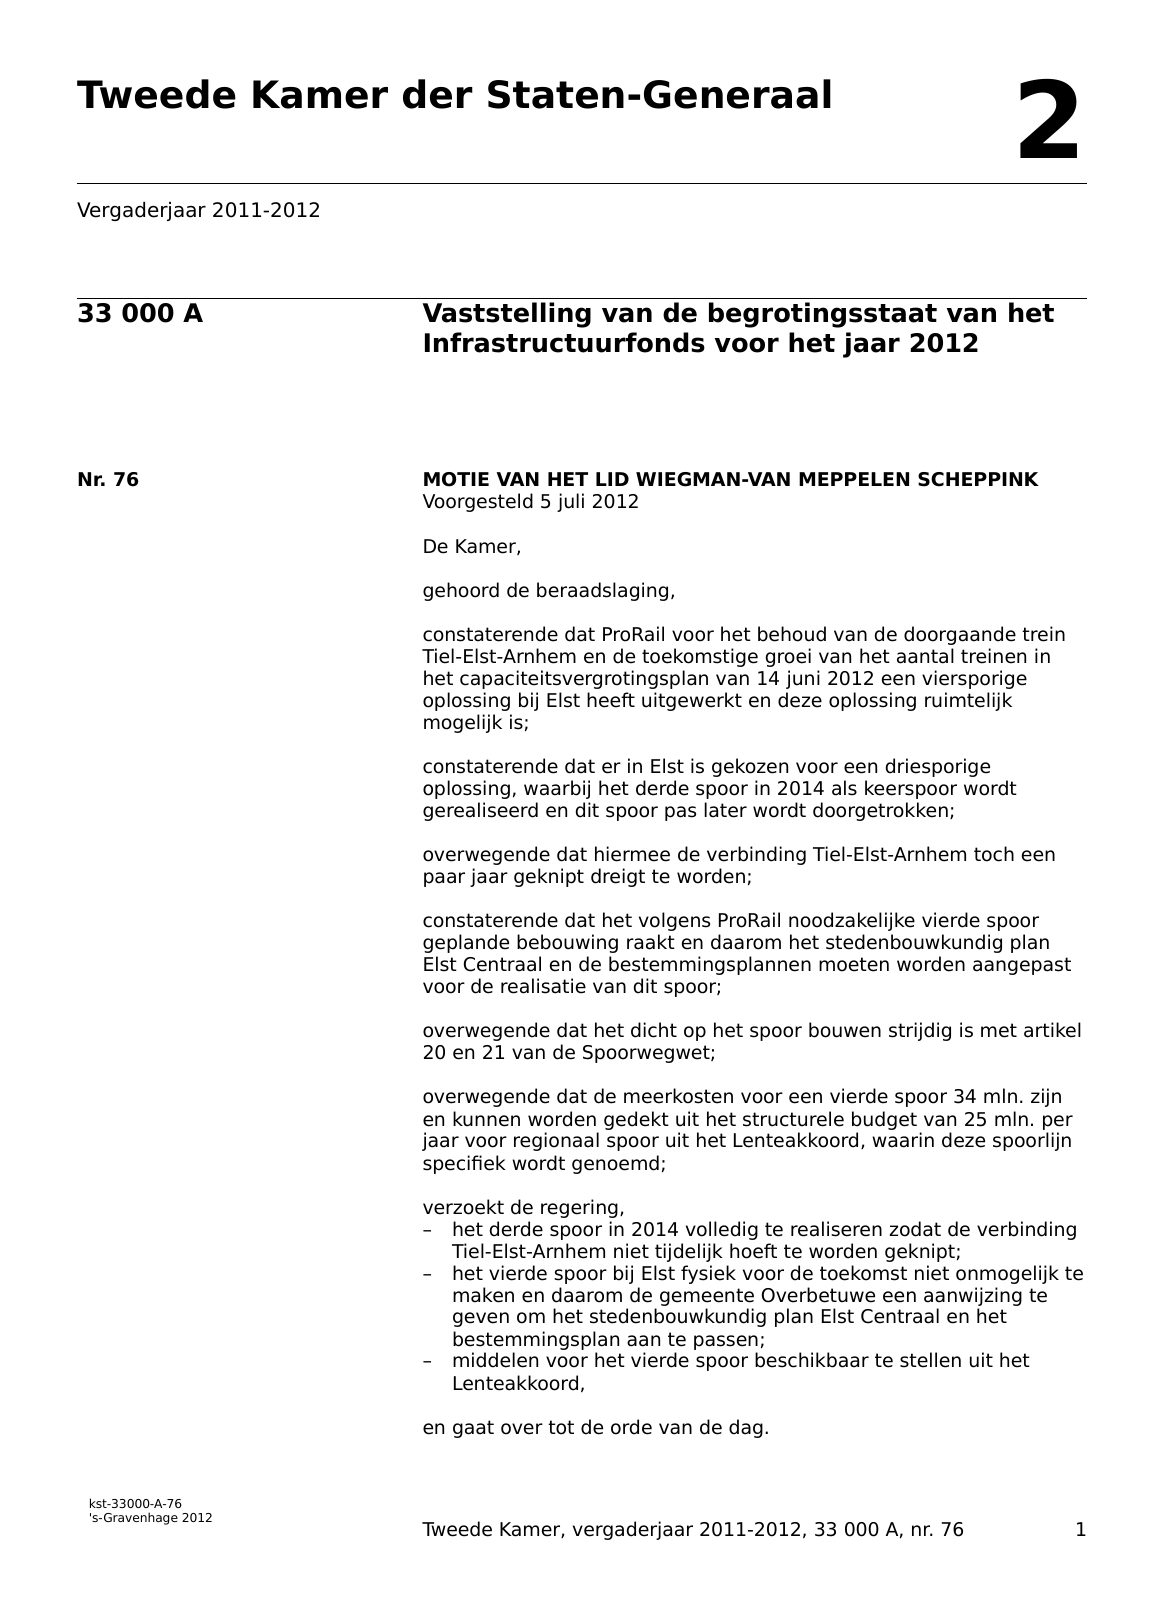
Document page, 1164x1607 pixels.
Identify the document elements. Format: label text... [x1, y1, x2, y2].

text verzoekt de regering, [422, 1197, 1087, 1218]
text Voorgesteld 5 juli 2012 [422, 491, 1087, 513]
text constaterende dat er in Elst is gekozen voor een driesporige oplossing, waarbij het derde spoor in 2014 als keerspoor wordt gerealiseerd en dit spoor pas later wordt doorgetrokken; [422, 756, 1087, 822]
text De Kamer, [422, 536, 1087, 557]
text – het vierde spoor bij Elst fysiek voor de toekomst niet onmogelijk te maken en daarom de gemeente Overbetuwe een aanwijzing te geven om het stedenbouwkundig plan Elst Centraal en het bestemmingsplan aan te passen; [422, 1262, 1087, 1350]
text kst-33000-A-76 [88, 1497, 323, 1511]
subtitle Nr. 76 MOTIE VAN HET LID WIEGMAN-VAN MEPPELEN SCHEPPINK [77, 469, 1087, 491]
text constaterende dat het volgens ProRail noodzakelijke vierde spoor geplande bebouwing raakt en daarom het stedenbouwkundig plan Elst Centraal en de bestemmingsplannen moeten worden aangepast voor de realisatie van dit spoor; [422, 910, 1087, 998]
subtitle 33 000 A Vaststelling van de begrotingsstaat van het Infrastructuurfonds voor het jaar 2012 [77, 299, 1087, 358]
text 's-Gravenhage 2012 [88, 1511, 323, 1525]
text constaterende dat ProRail voor het behoud van de doorgaande trein Tiel-Elst-Arnhem en de toekomstige groei van het aantal treinen in het capaciteitsvergrotingsplan van 14 juni 2012 een viersporige oplossing bij Elst heeft uitgewerkt en deze oplossing ruimtelijk mogelijk is; [422, 624, 1087, 734]
text en gaat over tot de orde van de dag. [422, 1417, 1087, 1438]
table_header 2 [886, 59, 1087, 183]
text overwegende dat hiermee de verbinding Tiel-Elst-Arnhem toch een paar jaar geknipt dreigt te worden; [422, 844, 1087, 888]
text overwegende dat het dicht op het spoor bouwen strijdig is met artikel 20 en 21 van de Spoorwegwet; [422, 1020, 1087, 1064]
table_cell Vergaderjaar 2011-2012 [77, 184, 1087, 298]
text – het derde spoor in 2014 volledig te realiseren zodat de verbinding Tiel-Elst-Arnhem niet tijdelijk hoeft te worden geknipt; [422, 1218, 1087, 1262]
table_header Tweede Kamer der Staten-Generaal [77, 59, 886, 183]
text gehoord de beraadslaging, [422, 580, 1087, 602]
text overwegende dat de meerkosten voor een vierde spoor 34 mln. zijn en kunnen worden gedekt uit het structurele budget van 25 mln. per jaar voor regionaal spoor uit het Lenteakkoord, waarin deze spoorlijn specifiek wordt genoemd; [422, 1086, 1087, 1174]
text – middelen voor het vierde spoor beschikbaar te stellen uit het Lenteakkoord, [422, 1350, 1087, 1394]
